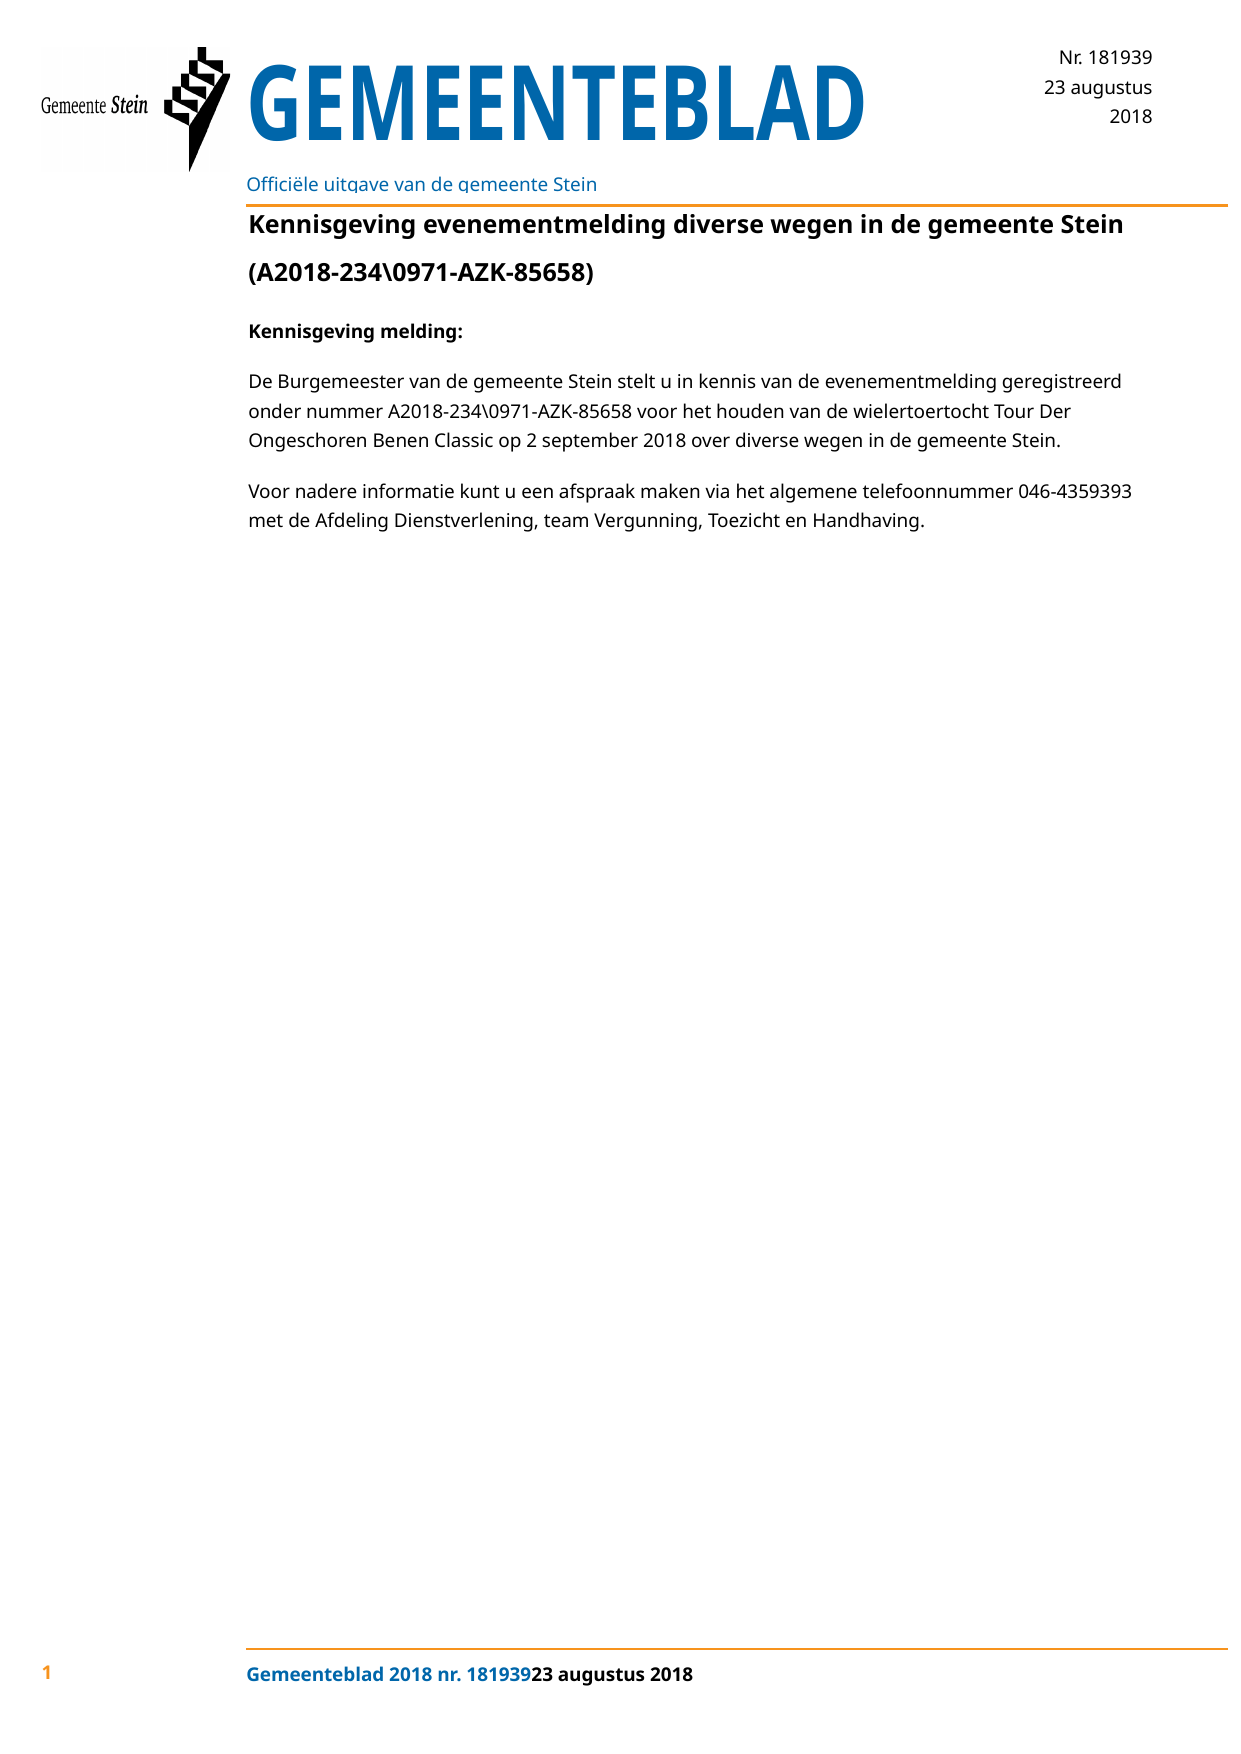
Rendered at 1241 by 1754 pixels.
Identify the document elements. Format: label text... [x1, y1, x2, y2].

text De Burgemeester van de gemeente Stein stelt u in kennis van de evenementmelding geregistreerd onder nummer A2018-234\0971-AZK-85658 voor het houden van de wielertoertocht Tour Der Ongeschoren Benen Classic op 2 september 2018 over diverse wegen in de gemeente Stein. [248, 368, 1152, 453]
text Kennisgeving evenementmelding diverse wegen in de gemeente Stein (A2018-234\0971-AZK-85658) [248, 207, 1152, 288]
text Kennisgeving melding: [248, 318, 1152, 344]
text Voor nadere informatie kunt u een afspraak maken via het algemene telefoonnummer 046-4359393 met de Afdeling Dienstverlening, team Vergunning, Toezicht en Handhaving. [248, 478, 1152, 533]
picture [41, 47, 231, 172]
